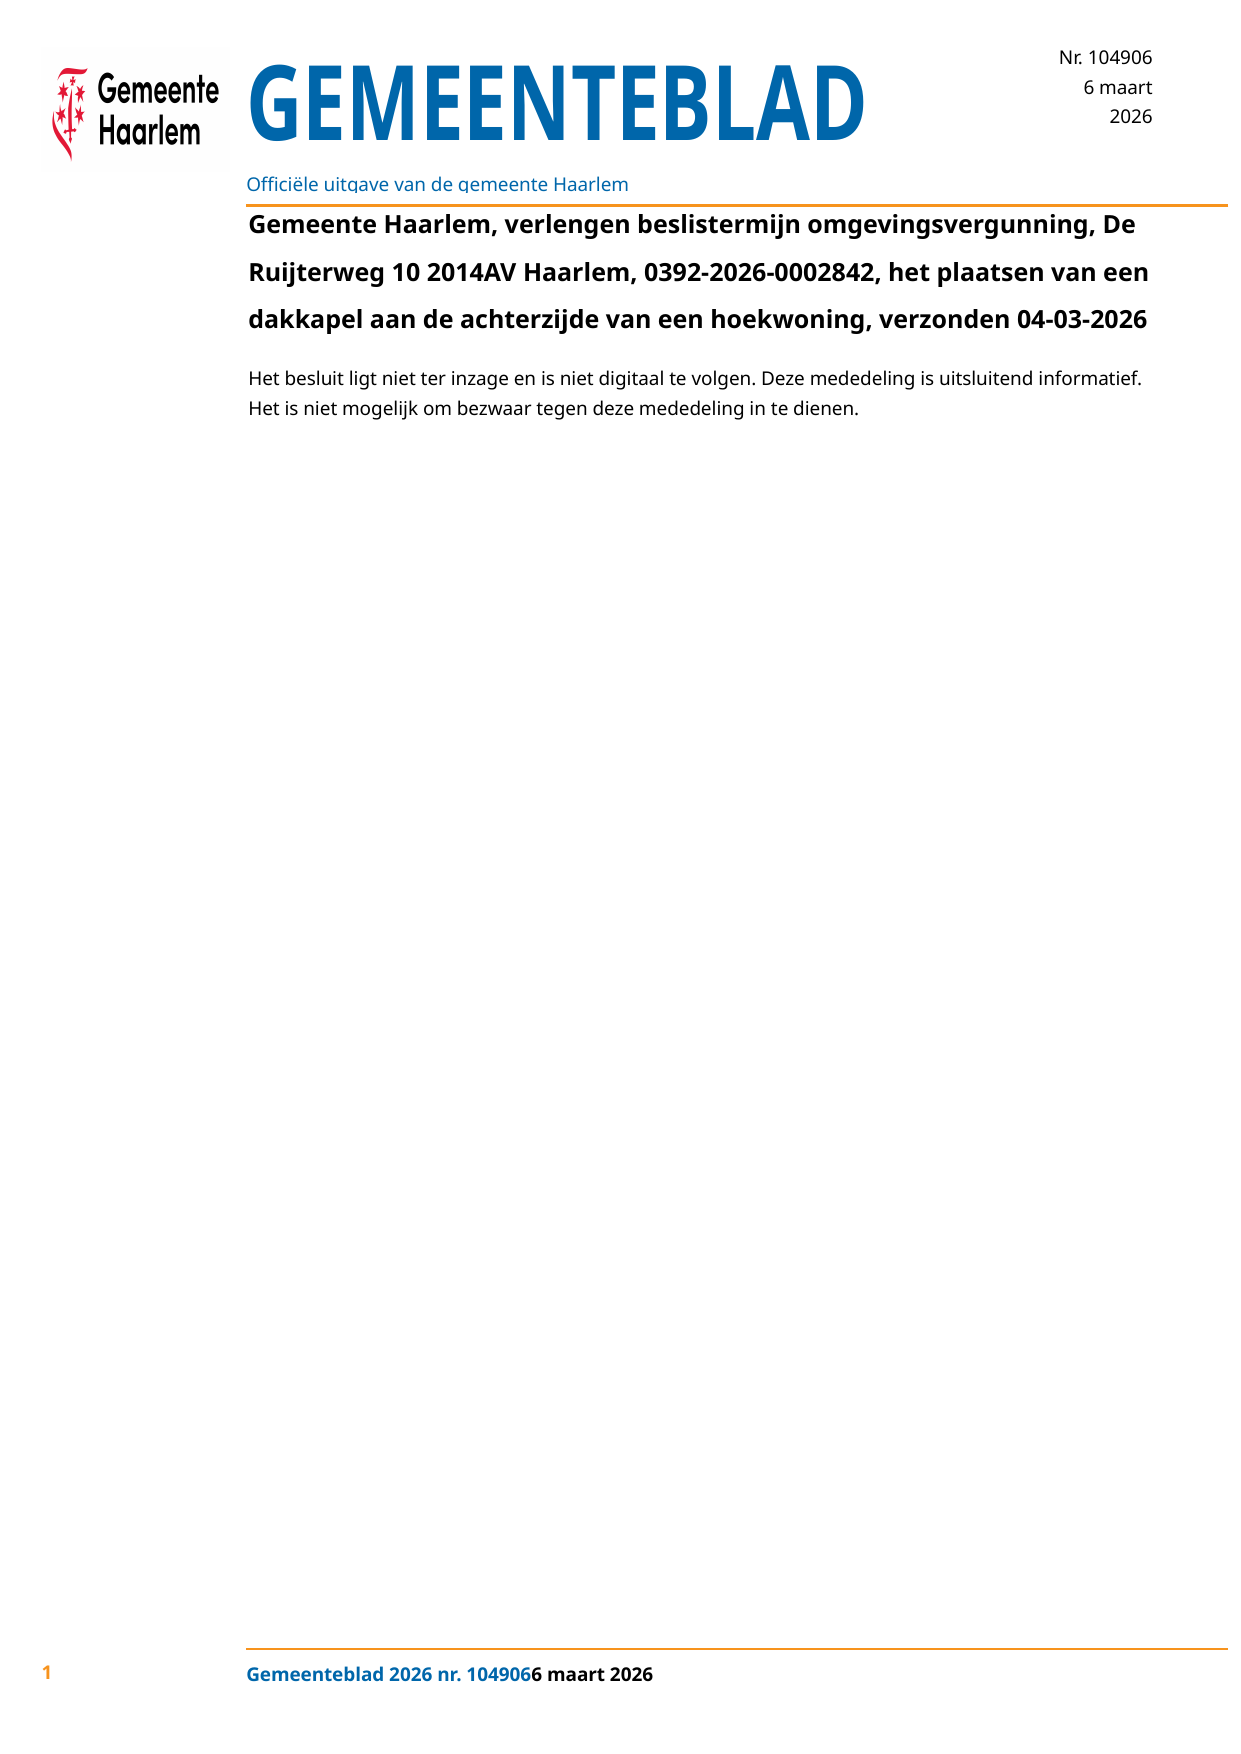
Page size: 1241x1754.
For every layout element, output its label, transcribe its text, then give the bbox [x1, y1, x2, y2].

picture [41, 47, 231, 172]
text Het besluit ligt niet ter inzage en is niet digitaal te volgen. Deze mededeling is uitsluitend informatief. Het is niet mogelijk om bezwaar tegen deze mededeling in te dienen. [248, 366, 1152, 421]
text Gemeente Haarlem, verlengen beslistermijn omgevingsvergunning, De Ruijterweg 10 2014AV Haarlem, 0392-2026-0002842, het plaatsen van een dakkapel aan de achterzijde van een hoekwoning, verzonden 04-03-2026 [248, 207, 1152, 336]
